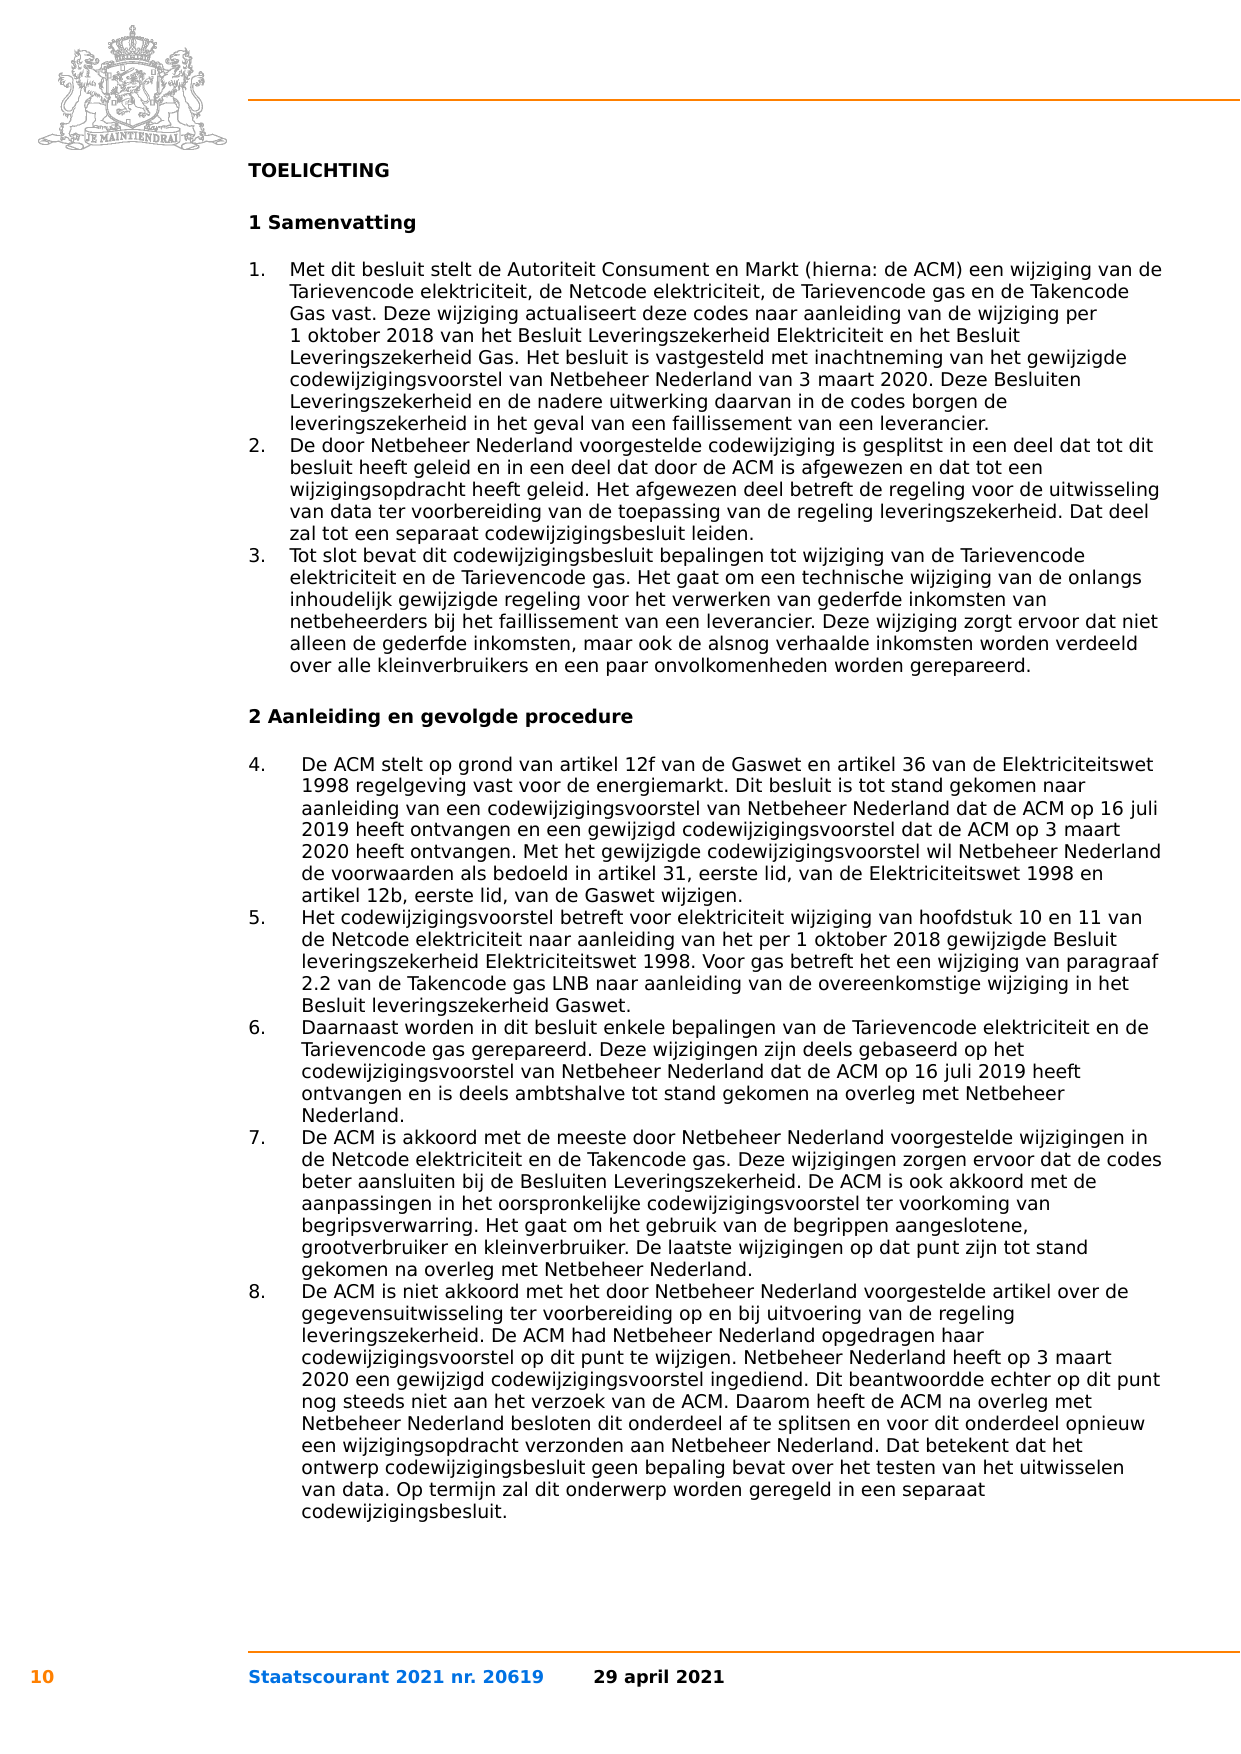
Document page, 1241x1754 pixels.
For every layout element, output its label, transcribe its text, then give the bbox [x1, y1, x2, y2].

text 7. De ACM is akkoord met de meeste door Netbeheer Nederland voorgestelde wijzigingen in de Netcode elektriciteit en de Takencode gas. Deze wijzigingen zorgen ervoor dat de codes beter aansluiten bij de Besluiten Leveringszekerheid. De ACM is ook akkoord met de aanpassingen in het oorspronkelijke codewijzigingsvoorstel ter voorkoming van begripsverwarring. Het gaat om het gebruik van de begrippen aangeslotene, grootverbruiker en kleinverbruiker. De laatste wijzigingen op dat punt zijn tot stand gekomen na overleg met Netbeheer Nederland. [248, 1127, 1163, 1281]
text 8. De ACM is niet akkoord met het door Netbeheer Nederland voorgestelde artikel over de gegevensuitwisseling ter voorbereiding op en bij uitvoering van de regeling leveringszekerheid. De ACM had Netbeheer Nederland opgedragen haar codewijzigingsvoorstel op dit punt te wijzigen. Netbeheer Nederland heeft op 3 maart 2020 een gewijzigd codewijzigingsvoorstel ingediend. Dit beantwoordde echter op dit punt nog steeds niet aan het verzoek van de ACM. Daarom heeft de ACM na overleg met Netbeheer Nederland besloten dit onderdeel af te splitsen en voor dit onderdeel opnieuw een wijzigingsopdracht verzonden aan Netbeheer Nederland. Dat betekent dat het ontwerp codewijzigingsbesluit geen bepaling bevat over het testen van het uitwisselen van data. Op termijn zal dit onderwerp worden geregeld in een separaat codewijzigingsbesluit. [248, 1281, 1163, 1523]
picture [38, 25, 227, 150]
text 3. Tot slot bevat dit codewijzigingsbesluit bepalingen tot wijziging van de Tarievencode elektriciteit en de Tarievencode gas. Het gaat om een technische wijziging van de onlangs inhoudelijk gewijzigde regeling voor het verwerken van gederfde inkomsten van netbeheerders bij het faillissement van een leverancier. Deze wijziging zorgt ervoor dat niet alleen de gederfde inkomsten, maar ook de alsnog verhaalde inkomsten worden verdeeld over alle kleinverbruikers en een paar onvolkomenheden worden gerepareerd. [248, 544, 1163, 676]
text 4. De ACM stelt op grond van artikel 12f van de Gaswet en artikel 36 van de Elektriciteitswet 1998 regelgeving vast voor de energiemarkt. Dit besluit is tot stand gekomen naar aanleiding van een codewijzigingsvoorstel van Netbeheer Nederland dat de ACM op 16 juli 2019 heeft ontvangen en een gewijzigd codewijzigingsvoorstel dat de ACM op 3 maart 2020 heeft ontvangen. Met het gewijzigde codewijzigingsvoorstel wil Netbeheer Nederland de voorwaarden als bedoeld in artikel 31, eerste lid, van de Elektriciteitswet 1998 en artikel 12b, eerste lid, van de Gaswet wijzigen. [248, 753, 1163, 907]
text 5. Het codewijzigingsvoorstel betreft voor elektriciteit wijziging van hoofdstuk 10 en 11 van de Netcode elektriciteit naar aanleiding van het per 1 oktober 2018 gewijzigde Besluit leveringszekerheid Elektriciteitswet 1998. Voor gas betreft het een wijziging van paragraaf 2.2 van de Takencode gas LNB naar aanleiding van de overeenkomstige wijziging in het Besluit leveringszekerheid Gaswet. [248, 907, 1163, 1017]
text 1. Met dit besluit stelt de Autoriteit Consument en Markt (hierna: de ACM) een wijziging van de Tarievencode elektriciteit, de Netcode elektriciteit, de Tarievencode gas en de Takencode Gas vast. Deze wijziging actualiseert deze codes naar aanleiding van de wijziging per 1 oktober 2018 van het Besluit Leveringszekerheid Elektriciteit en het Besluit Leveringszekerheid Gas. Het besluit is vastgesteld met inachtneming van het gewijzigde codewijzigingsvoorstel van Netbeheer Nederland van 3 maart 2020. Deze Besluiten Leveringszekerheid en de nadere uitwerking daarvan in de codes borgen de leveringszekerheid in het geval van een faillissement van een leverancier. [248, 259, 1163, 435]
text 6. Daarnaast worden in dit besluit enkele bepalingen van de Tarievencode elektriciteit en de Tarievencode gas gerepareerd. Deze wijzigingen zijn deels gebaseerd op het codewijzigingsvoorstel van Netbeheer Nederland dat de ACM op 16 juli 2019 heeft ontvangen en is deels ambtshalve tot stand gekomen na overleg met Netbeheer Nederland. [248, 1017, 1163, 1127]
subtitle 1 Samenvatting [248, 212, 1163, 234]
subtitle 2 Aanleiding en gevolgde procedure [248, 706, 1163, 728]
subtitle TOELICHTING [248, 160, 1163, 182]
text 2. De door Netbeheer Nederland voorgestelde codewijziging is gesplitst in een deel dat tot dit besluit heeft geleid en in een deel dat door de ACM is afgewezen en dat tot een wijzigingsopdracht heeft geleid. Het afgewezen deel betreft de regeling voor de uitwisseling van data ter voorbereiding van de toepassing van de regeling leveringszekerheid. Dat deel zal tot een separaat codewijzigingsbesluit leiden. [248, 435, 1163, 544]
